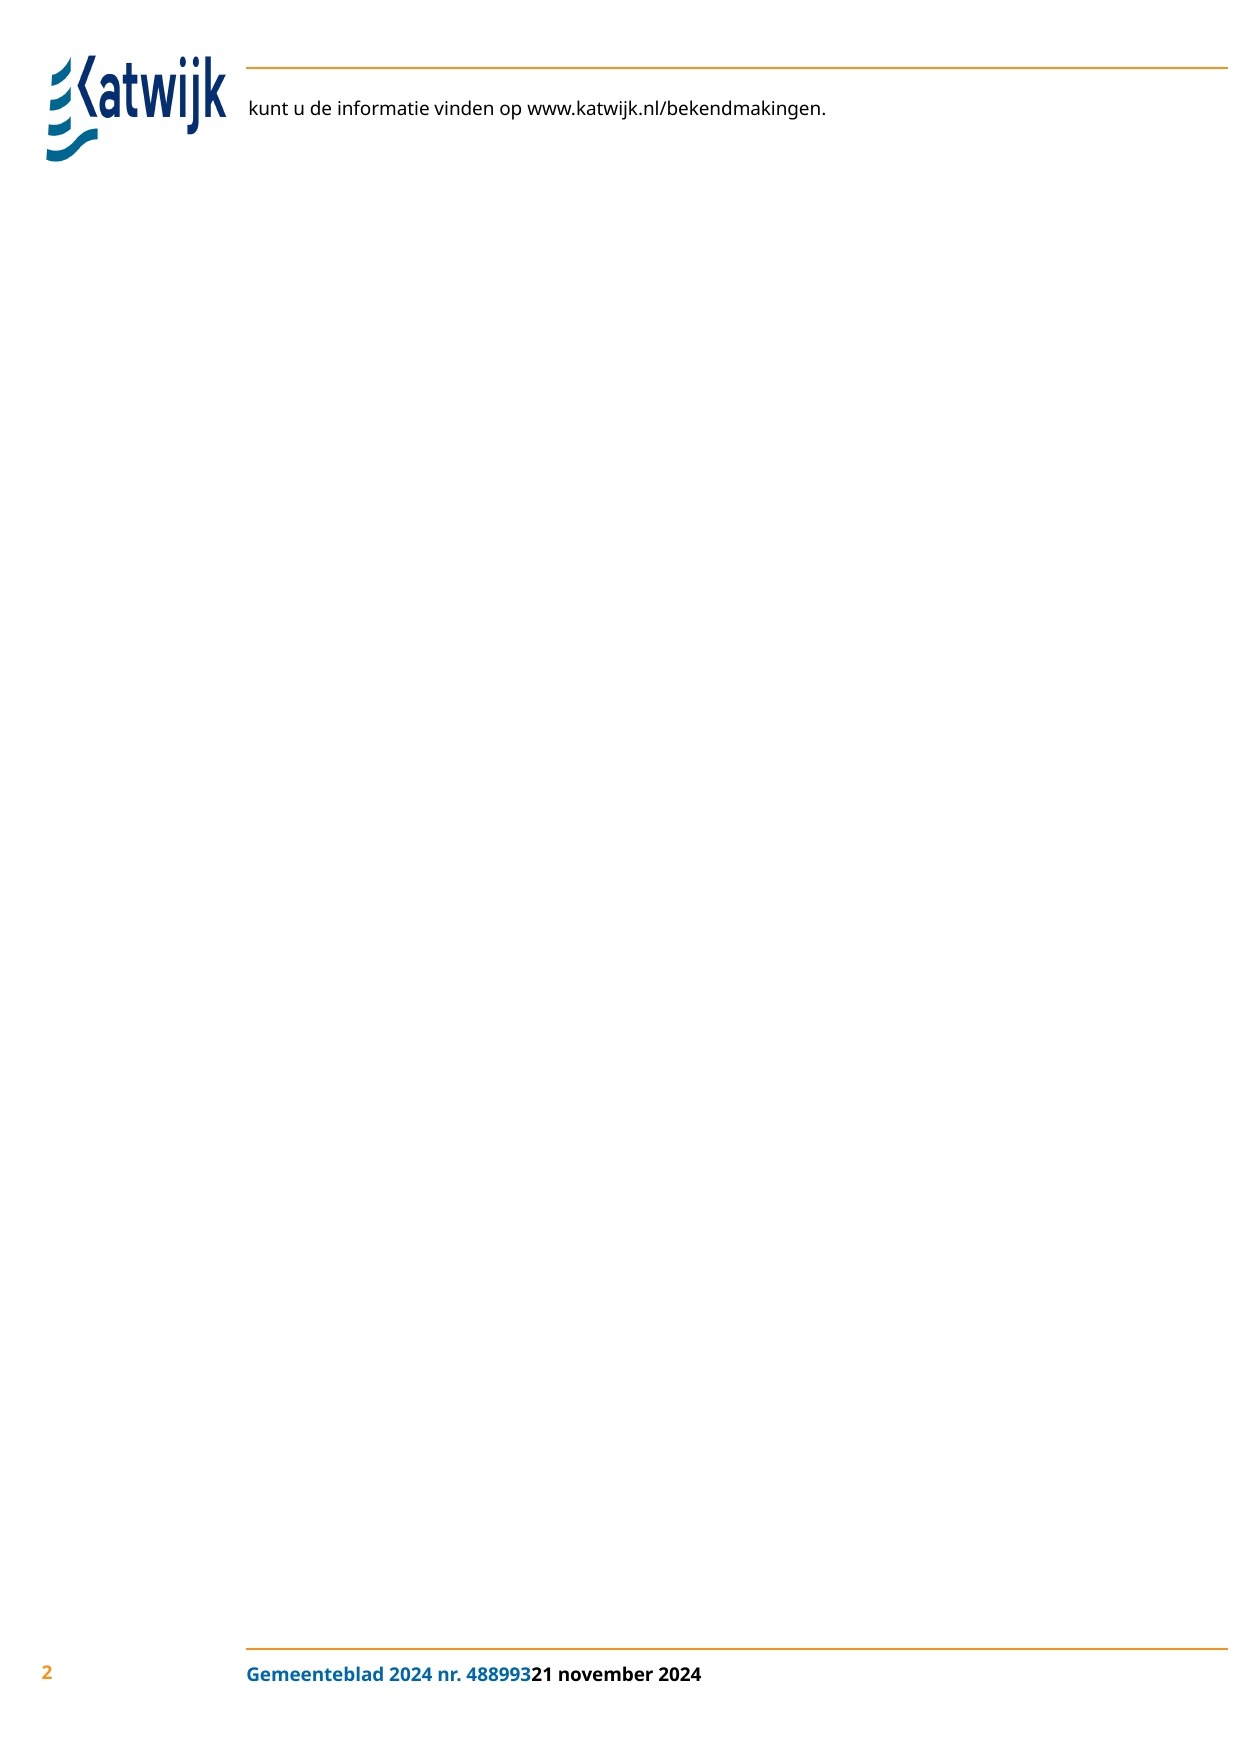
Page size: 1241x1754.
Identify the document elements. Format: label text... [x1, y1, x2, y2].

picture [41, 47, 231, 172]
text kunt u de informatie vinden op www.katwijk.nl/bekendmakingen. [248, 95, 1152, 121]
